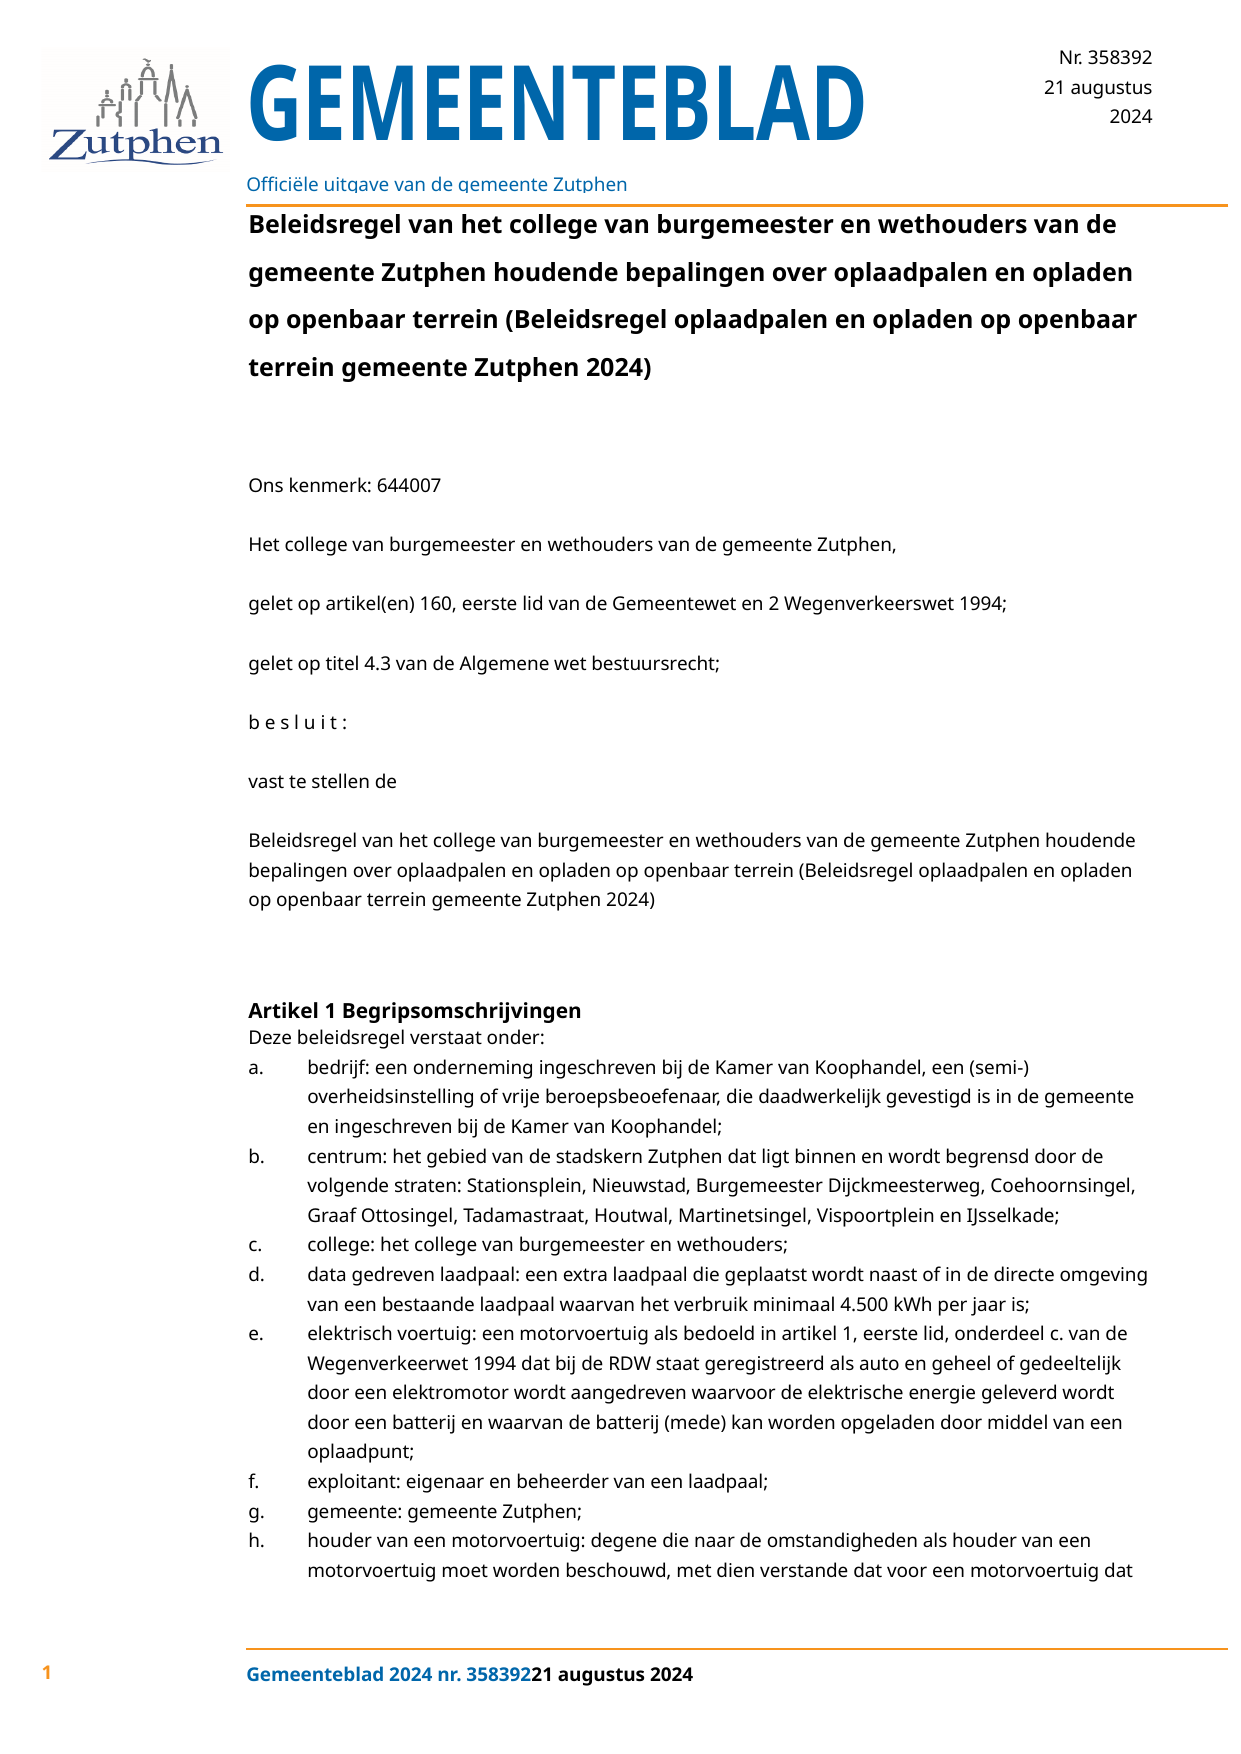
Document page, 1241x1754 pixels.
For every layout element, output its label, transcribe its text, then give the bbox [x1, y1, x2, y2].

text Artikel 1 Begripsomschrijvingen [248, 996, 1152, 1024]
text Deze beleidsregel verstaat onder: [248, 1024, 1152, 1050]
text gelet op titel 4.3 van de Algemene wet bestuursrecht; [248, 650, 1152, 676]
text gelet op artikel(en) 160, eerste lid van de Gemeentewet en 2 Wegenverkeerswet 1994; [248, 591, 1152, 616]
text Beleidsregel van het college van burgemeester en wethouders van de gemeente Zutphen houdende bepalingen over oplaadpalen en opladen op openbaar terrein (Beleidsregel oplaadpalen en opladen op openbaar terrein gemeente Zutphen 2024) [248, 207, 1152, 384]
list elektrisch voertuig: een motorvoertuig als bedoeld in artikel 1, eerste lid, onderdeel c. van de Wegenverkeerwet 1994 dat bij de RDW staat geregistreerd als auto en geheel of gedeeltelijk door een elektromotor wordt aangedreven waarvoor de elektrische energie geleverd wordt door een batterij en waarvan de batterij (mede) kan worden opgeladen door middel van een oplaadpunt; [248, 1320, 1152, 1464]
list houder van een motorvoertuig: degene die naar de omstandigheden als houder van een motorvoertuig moet worden beschouwd, met dien verstande dat voor een motorvoertuig dat [248, 1527, 1152, 1583]
list gemeente: gemeente Zutphen; [248, 1498, 1152, 1523]
picture [41, 47, 231, 172]
list exploitant: eigenaar en beheerder van een laadpaal; [248, 1468, 1152, 1494]
list data gedreven laadpaal: een extra laadpaal die geplaatst wordt naast of in de directe omgeving van een bestaande laadpaal waarvan het verbruik minimaal 4.500 kWh per jaar is; [248, 1261, 1152, 1316]
list bedrijf: een onderneming ingeschreven bij de Kamer van Koophandel, een (semi-) overheidsinstelling of vrije beroepsbeoefenaar, die daadwerkelijk gevestigd is in de gemeente en ingeschreven bij de Kamer van Koophandel; [248, 1054, 1152, 1139]
text Ons kenmerk: 644007 [248, 472, 1152, 498]
text vast te stellen de [248, 768, 1152, 794]
text b e s l u i t : [248, 709, 1152, 735]
text Beleidsregel van het college van burgemeester en wethouders van de gemeente Zutphen houdende bepalingen over oplaadpalen en opladen op openbaar terrein (Beleidsregel oplaadpalen en opladen op openbaar terrein gemeente Zutphen 2024) [248, 827, 1152, 912]
list centrum: het gebied van de stadskern Zutphen dat ligt binnen en wordt begrensd door de volgende straten: Stationsplein, Nieuwstad, Burgemeester Dijckmeesterweg, Coehoornsingel, Graaf Ottosingel, Tadamastraat, Houtwal, Martinetsingel, Vispoortplein en IJsselkade; [248, 1143, 1152, 1228]
text Het college van burgemeester en wethouders van de gemeente Zutphen, [248, 531, 1152, 557]
list college: het college van burgemeester en wethouders; [248, 1232, 1152, 1257]
